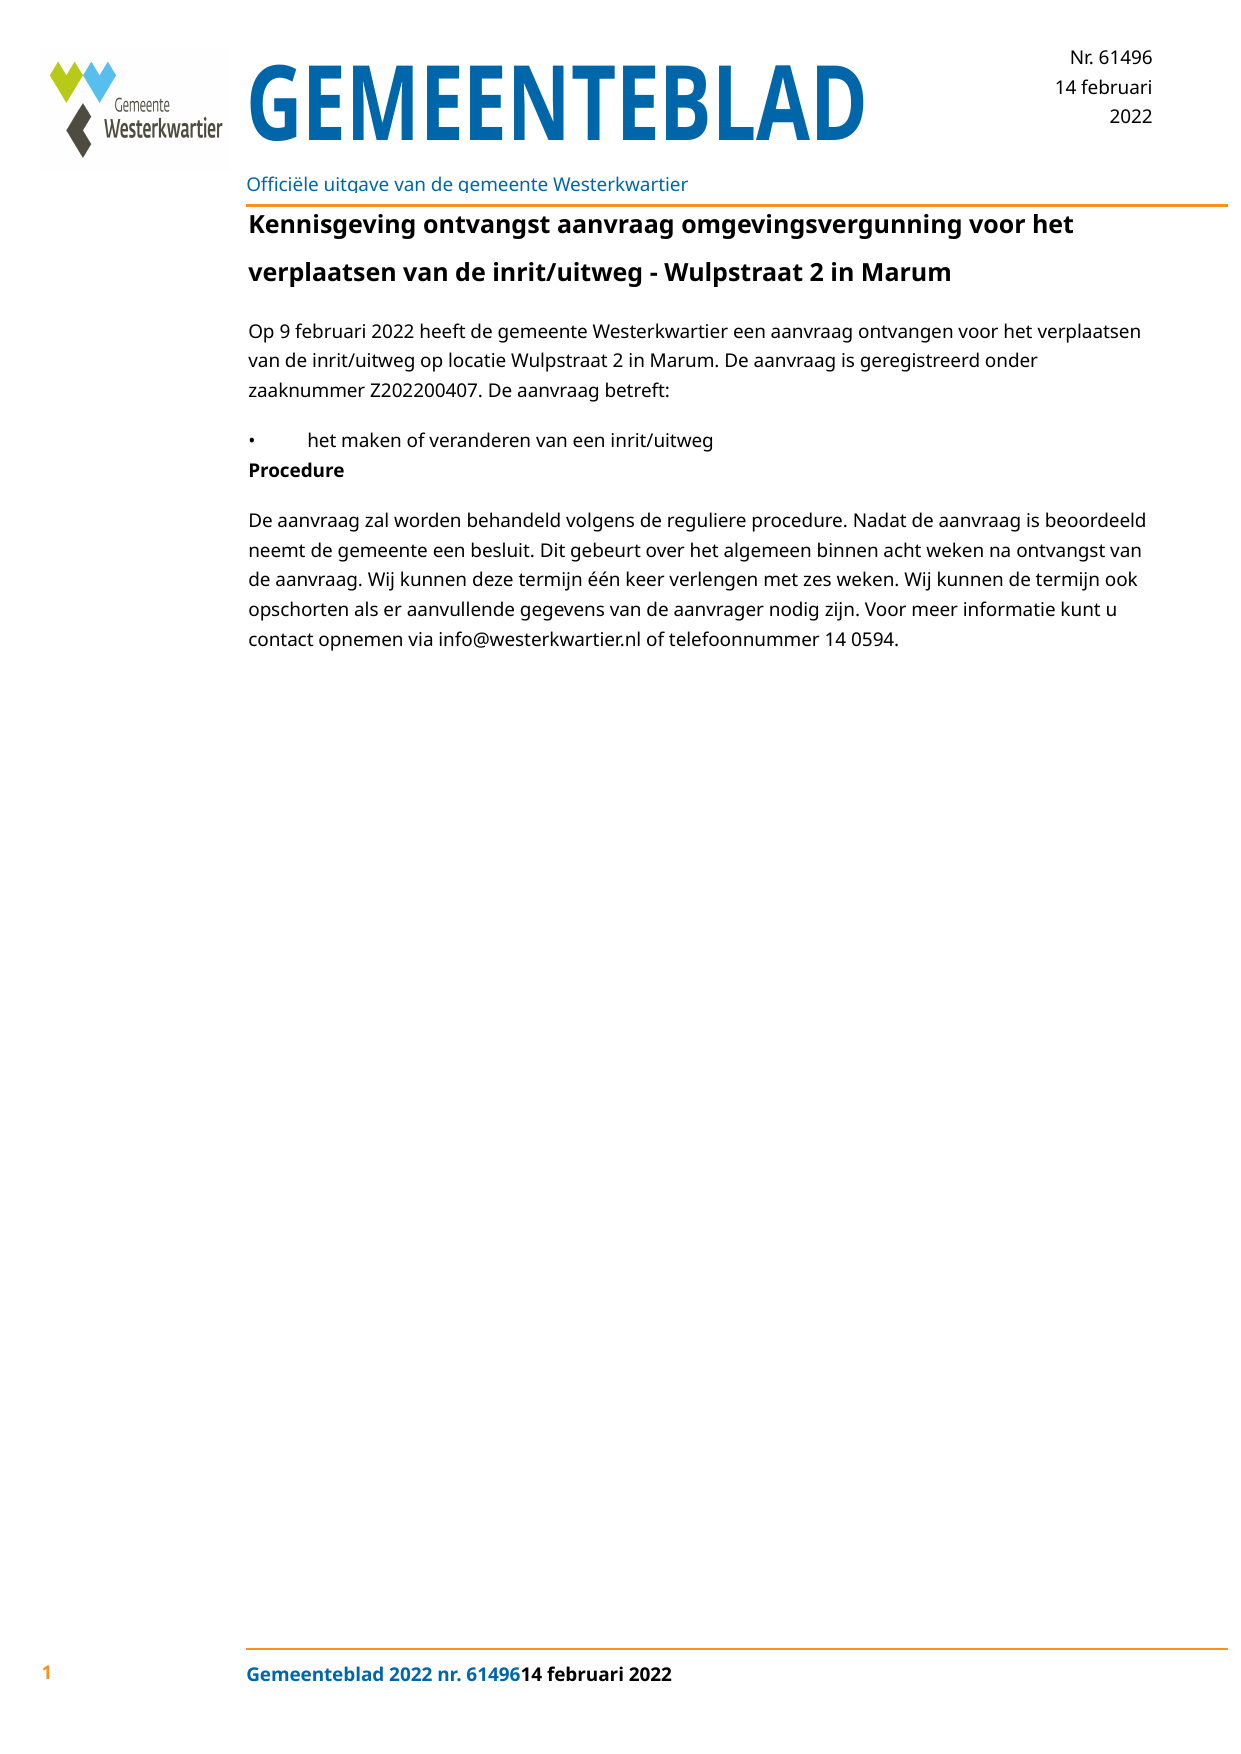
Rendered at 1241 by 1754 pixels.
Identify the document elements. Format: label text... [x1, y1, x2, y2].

text Kennisgeving ontvangst aanvraag omgevingsvergunning voor het verplaatsen van de inrit/uitweg - Wulpstraat 2 in Marum [248, 207, 1152, 288]
list het maken of veranderen van een inrit/uitweg [248, 427, 1152, 453]
text Op 9 februari 2022 heeft de gemeente Westerkwartier een aanvraag ontvangen voor het verplaatsen van de inrit/uitweg op locatie Wulpstraat 2 in Marum. De aanvraag is geregistreerd onder zaaknummer Z202200407. De aanvraag betreft: [248, 318, 1152, 403]
picture [41, 47, 231, 172]
text Procedure [248, 457, 1152, 483]
text De aanvraag zal worden behandeld volgens de reguliere procedure. Nadat de aanvraag is beoordeeld neemt de gemeente een besluit. Dit gebeurt over het algemeen binnen acht weken na ontvangst van de aanvraag. Wij kunnen deze termijn één keer verlengen met zes weken. Wij kunnen de termijn ook opschorten als er aanvullende gegevens van de aanvrager nodig zijn. Voor meer informatie kunt u contact opnemen via info@westerkwartier.nl of telefoonnummer 14 0594. [248, 507, 1152, 652]
